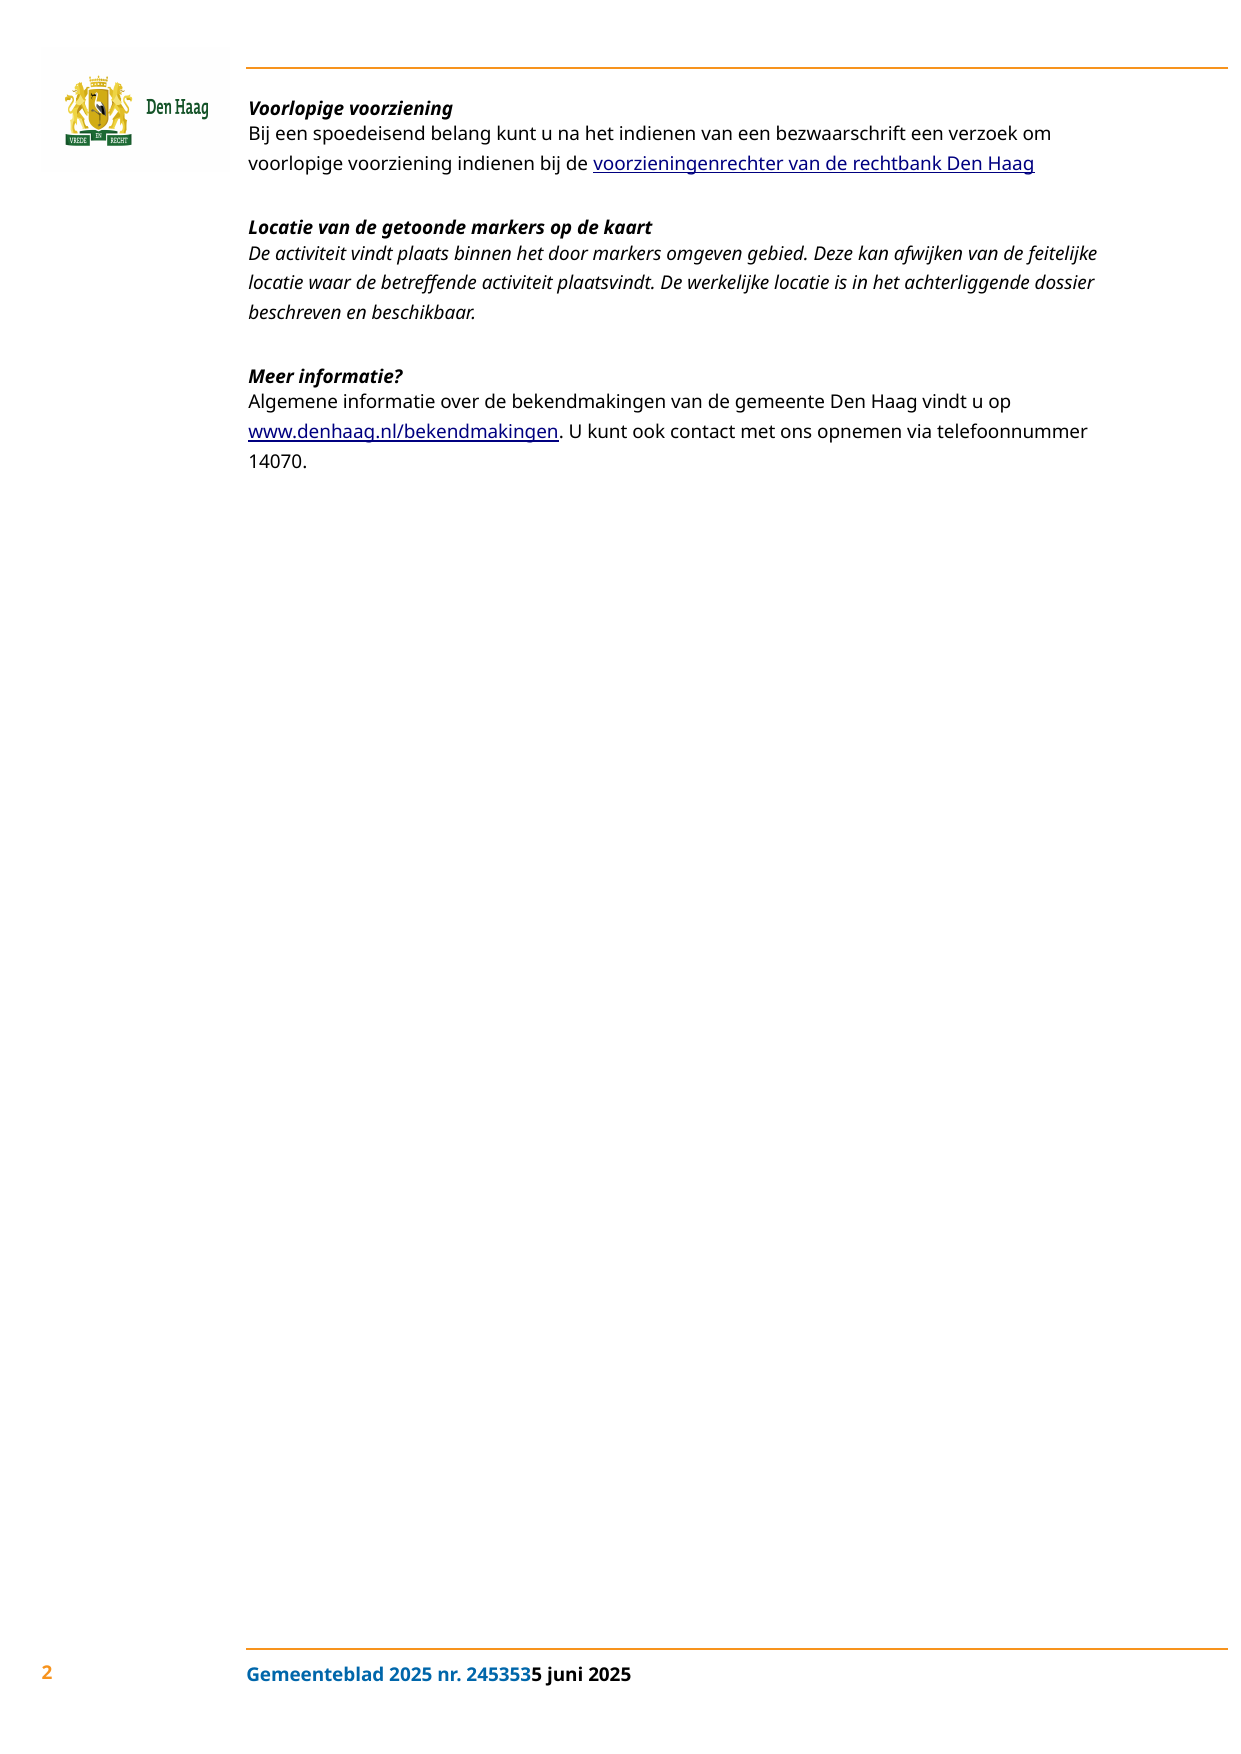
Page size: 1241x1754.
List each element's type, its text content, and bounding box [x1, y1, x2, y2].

text Meer informatie? [248, 363, 1152, 389]
text Voorlopige voorziening [248, 95, 1152, 121]
text Bij een spoedeisend belang kunt u na het indienen van een bezwaarschrift een verzoek om voorlopige voorziening indienen bij de voorzieningenrechter van de rechtbank Den Haag [248, 121, 1152, 176]
text Algemene informatie over de bekendmakingen van de gemeente Den Haag vindt u op www.denhaag.nl/bekendmakingen. U kunt ook contact met ons opnemen via telefoonnummer 14070. [248, 389, 1152, 473]
text De activiteit vindt plaats binnen het door markers omgeven gebied. Deze kan afwijken van de feitelijke locatie waar de betreffende activiteit plaatsvindt. De werkelijke locatie is in het achterliggende dossier beschreven en beschikbaar. [248, 240, 1152, 325]
text Locatie van de getoonde markers op de kaart [248, 214, 1152, 240]
picture [41, 47, 231, 172]
